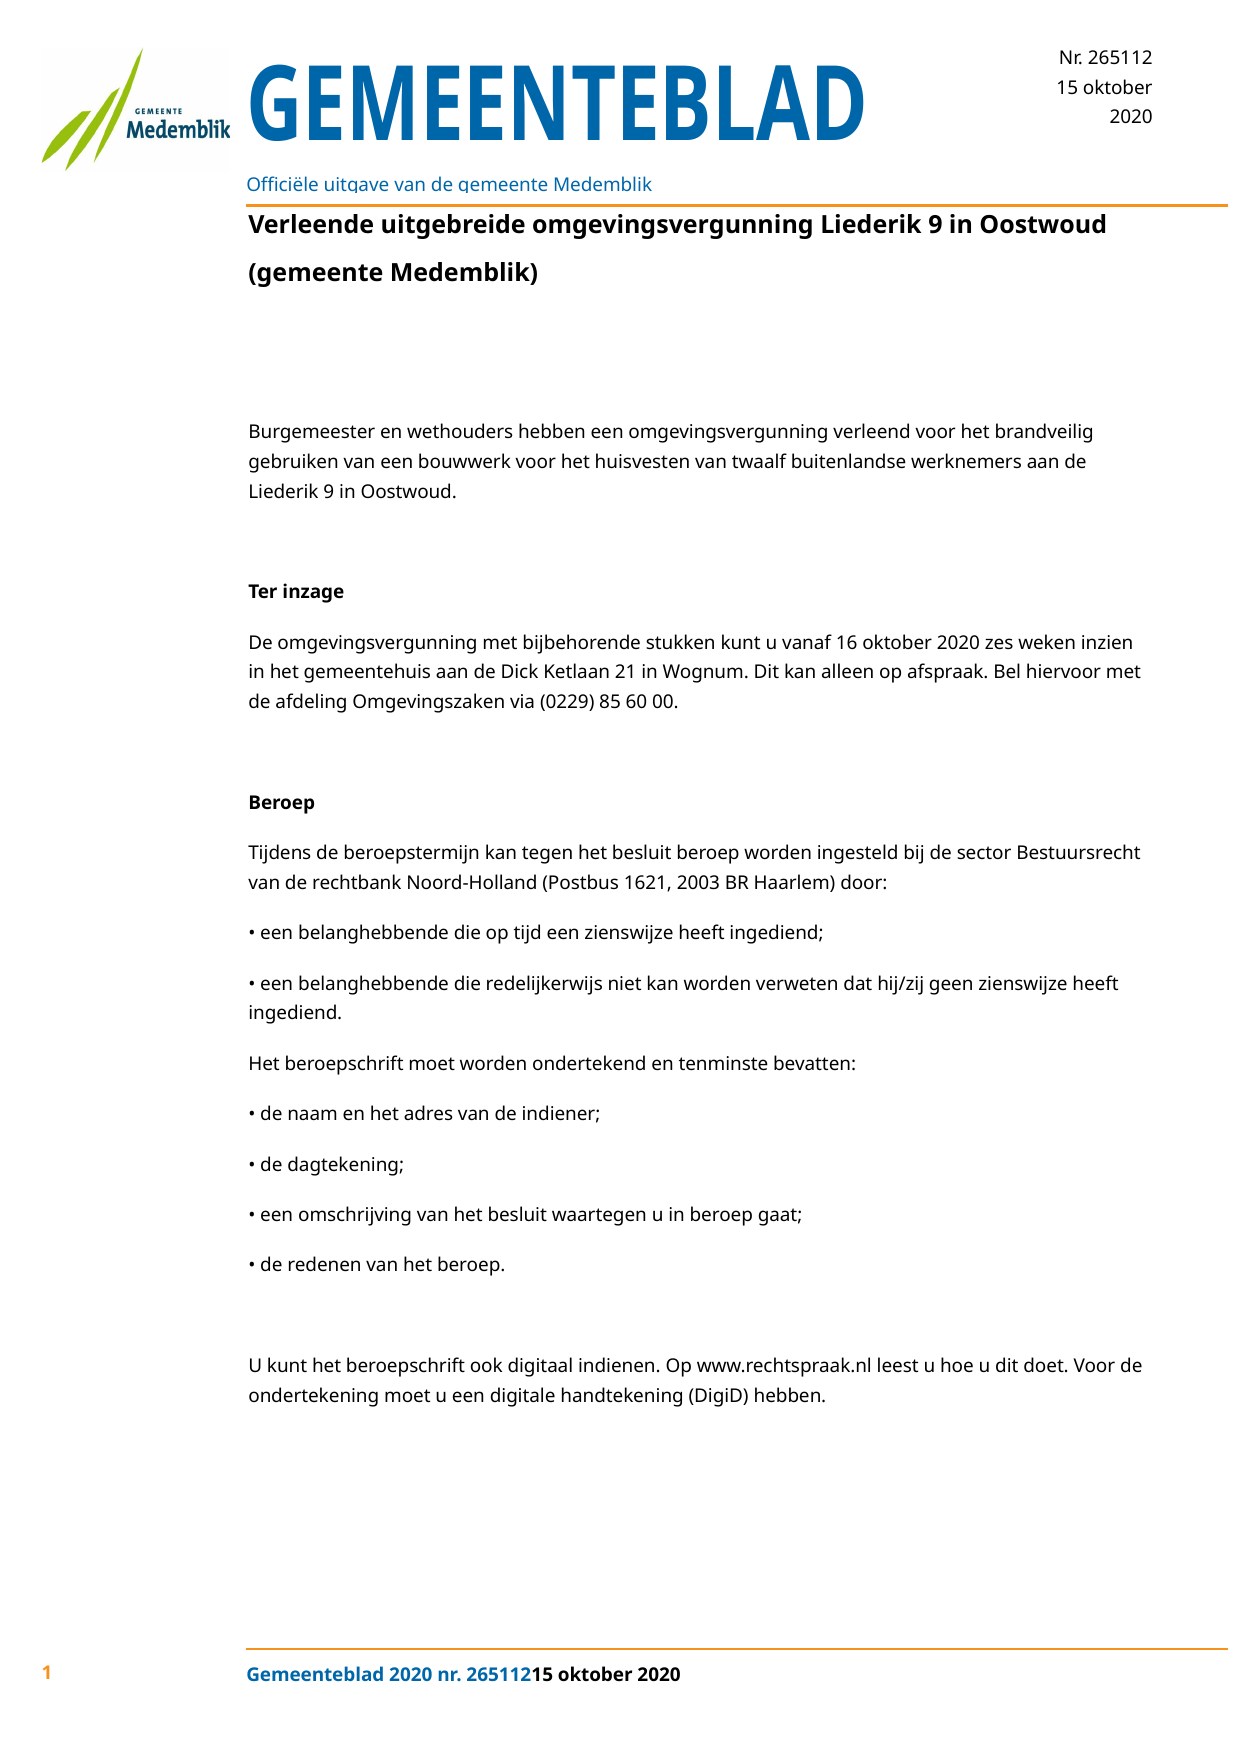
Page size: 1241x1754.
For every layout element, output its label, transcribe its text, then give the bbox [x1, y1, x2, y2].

text • een belanghebbende die op tijd een zienswijze heeft ingediend; [248, 919, 1152, 945]
text • een belanghebbende die redelijkerwijs niet kan worden verweten dat hij/zij geen zienswijze heeft ingediend. [248, 970, 1152, 1025]
text • de redenen van het beroep. [248, 1252, 1152, 1277]
text Tijdens de beroepstermijn kan tegen het besluit beroep worden ingesteld bij de sector Bestuursrecht van de rechtbank Noord-Holland (Postbus 1621, 2003 BR Haarlem) door: [248, 839, 1152, 895]
text Het beroepschrift moet worden ondertekend en tenminste bevatten: [248, 1050, 1152, 1076]
text De omgevingsvergunning met bijbehorende stukken kunt u vanaf 16 oktober 2020 zes weken inzien in het gemeentehuis aan de Dick Ketlaan 21 in Wognum. Dit kan alleen op afspraak. Bel hiervoor met de afdeling Omgevingszaken via (0229) 85 60 00. [248, 629, 1152, 714]
text • de naam en het adres van de indiener; [248, 1100, 1152, 1126]
text Verleende uitgebreide omgevingsvergunning Liederik 9 in Oostwoud (gemeente Medemblik) [248, 207, 1152, 288]
picture [41, 47, 231, 172]
text U kunt het beroepschrift ook digitaal indienen. Op www.rechtspraak.nl leest u hoe u dit doet. Voor de ondertekening moet u een digitale handtekening (DigiD) hebben. [248, 1352, 1152, 1408]
text • de dagtekening; [248, 1151, 1152, 1177]
text Beroep [248, 789, 1152, 815]
text Burgemeester en wethouders hebben een omgevingsvergunning verleend voor het brandveilig gebruiken van een bouwwerk voor het huisvesten van twaalf buitenlandse werknemers aan de Liederik 9 in Oostwoud. [248, 419, 1152, 504]
text • een omschrijving van het besluit waartegen u in beroep gaat; [248, 1201, 1152, 1227]
text Ter inzage [248, 579, 1152, 604]
